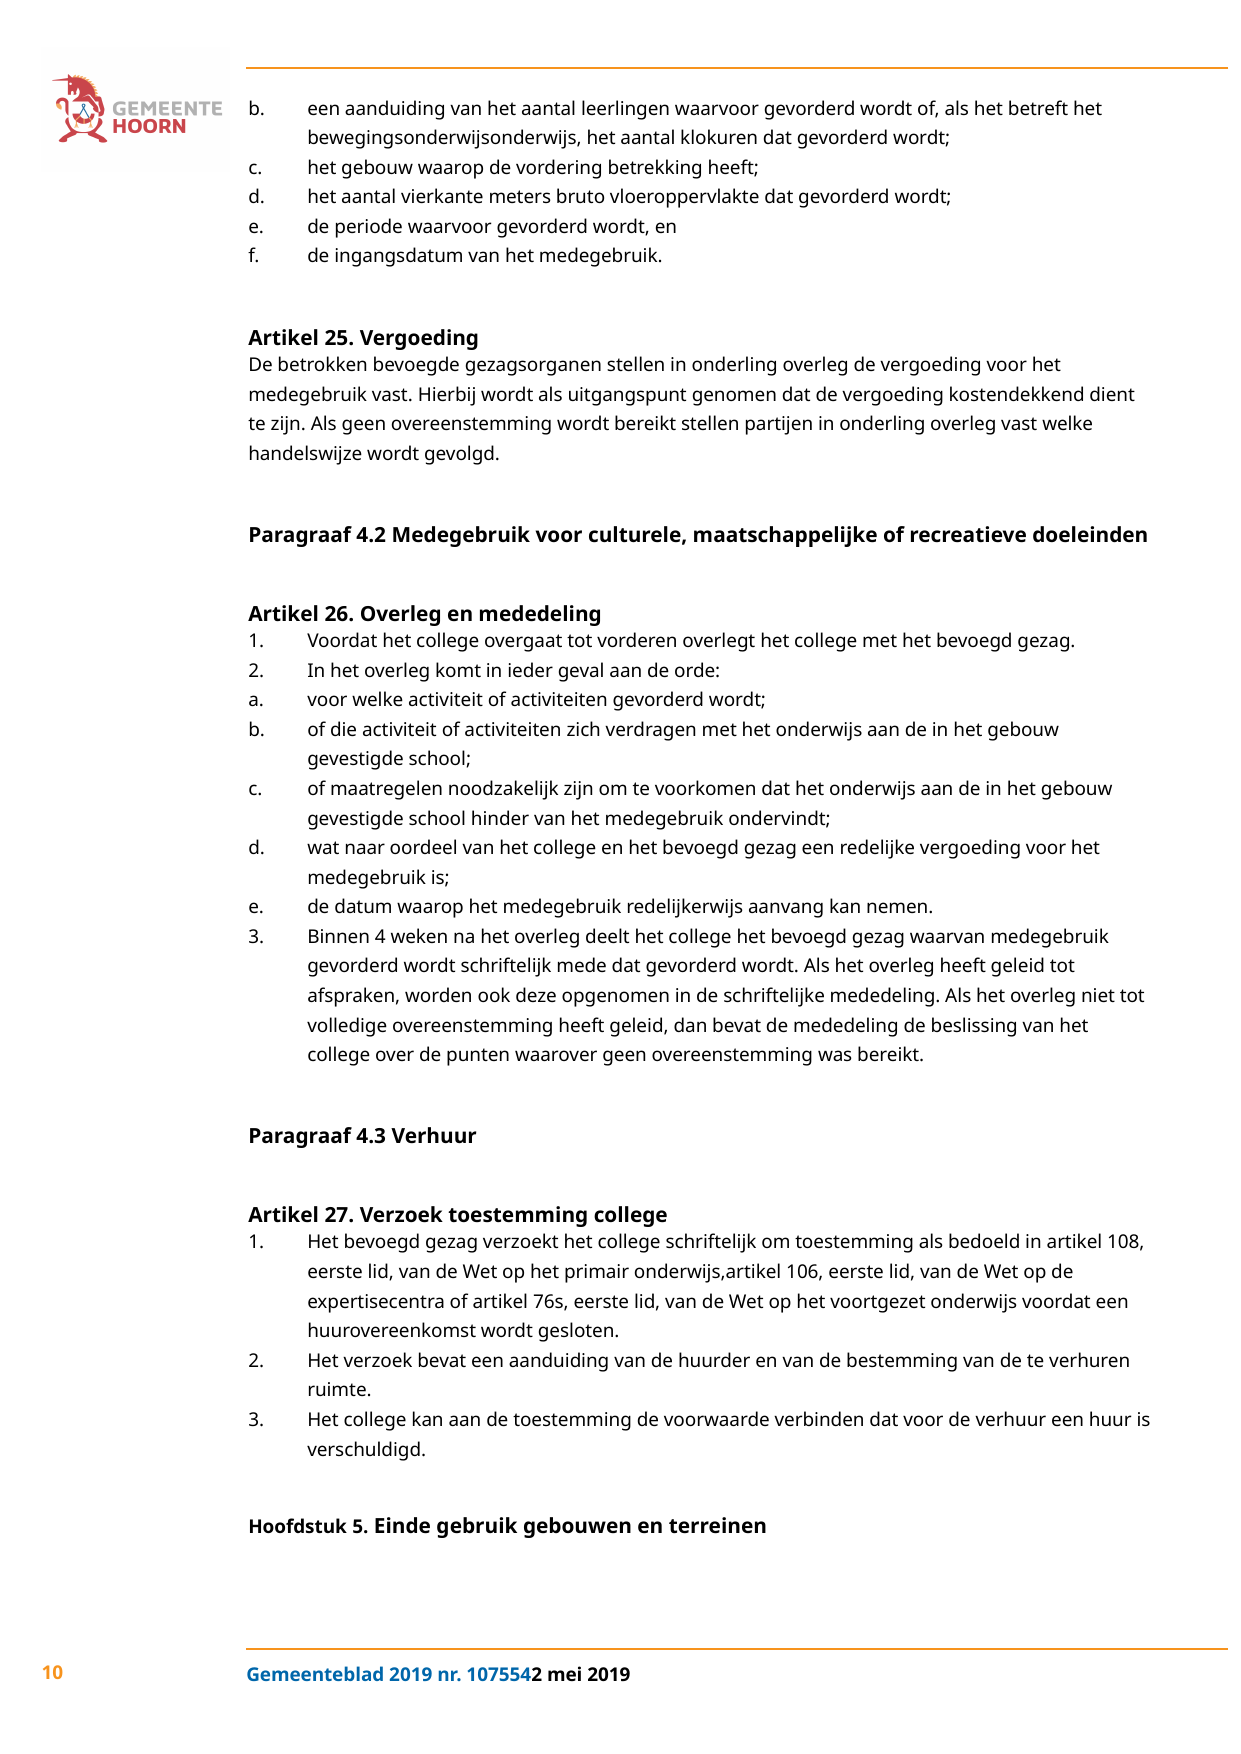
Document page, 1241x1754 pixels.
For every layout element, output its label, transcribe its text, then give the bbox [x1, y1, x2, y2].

list wat naar oordeel van het college en het bevoegd gezag een redelijke vergoeding voor het medegebruik is; [248, 834, 1152, 889]
list het gebouw waarop de vordering betrekking heeft; [248, 154, 1152, 180]
list Binnen 4 weken na het overleg deelt het college het bevoegd gezag waarvan medegebruik gevorderd wordt schriftelijk mede dat gevorderd wordt. Als het overleg heeft geleid tot afspraken, worden ook deze opgenomen in de schriftelijke mededeling. Als het overleg niet tot volledige overeenstemming heeft geleid, dan bevat de mededeling de beslissing van het college over de punten waarover geen overeenstemming was bereikt. [248, 923, 1152, 1067]
list de ingangsdatum van het medegebruik. [248, 243, 1152, 268]
list of die activiteit of activiteiten zich verdragen met het onderwijs aan de in het gebouw gevestigde school; [248, 716, 1152, 771]
list Voordat het college overgaat tot vorderen overlegt het college met het bevoegd gezag. [248, 627, 1152, 653]
list de datum waarop het medegebruik redelijkerwijs aanvang kan nemen. [248, 893, 1152, 919]
text Artikel 27. Verzoek toestemming college [248, 1200, 1152, 1229]
text Hoofdstuk 5. Einde gebruik gebouwen en terreinen [248, 1511, 1152, 1539]
picture [41, 47, 231, 172]
text Paragraaf 4.2 Medegebruik voor culturele, maatschappelijke of recreatieve doeleinden [248, 520, 1152, 548]
list Het verzoek bevat een aanduiding van de huurder en van de bestemming van de te verhuren ruimte. [248, 1347, 1152, 1402]
list voor welke activiteit of activiteiten gevorderd wordt; [248, 686, 1152, 712]
text Artikel 25. Vergoeding [248, 323, 1152, 351]
list In het overleg komt in ieder geval aan de orde: [248, 657, 1152, 682]
list Het college kan aan de toestemming de voorwaarde verbinden dat voor de verhuur een huur is verschuldigd. [248, 1406, 1152, 1461]
list een aanduiding van het aantal leerlingen waarvoor gevorderd wordt of, als het betreft het bewegingsonderwijsonderwijs, het aantal klokuren dat gevorderd wordt; [248, 95, 1152, 150]
list de periode waarvoor gevorderd wordt, en [248, 213, 1152, 239]
list Het bevoegd gezag verzoekt het college schriftelijk om toestemming als bedoeld in artikel 108, eerste lid, van de Wet op het primair onderwijs,artikel 106, eerste lid, van de Wet op de expertisecentra of artikel 76s, eerste lid, van de Wet op het voortgezet onderwijs voordat een huurovereenkomst wordt gesloten. [248, 1229, 1152, 1343]
list of maatregelen noodzakelijk zijn om te voorkomen dat het onderwijs aan de in het gebouw gevestigde school hinder van het medegebruik ondervindt; [248, 775, 1152, 830]
text Artikel 26. Overleg en mededeling [248, 599, 1152, 627]
list het aantal vierkante meters bruto vloeroppervlakte dat gevorderd wordt; [248, 183, 1152, 209]
text Paragraaf 4.3 Verhuur [248, 1121, 1152, 1150]
text De betrokken bevoegde gezagsorganen stellen in onderling overleg de vergoeding voor het medegebruik vast. Hierbij wordt als uitgangspunt genomen dat de vergoeding kostendekkend dient te zijn. Als geen overeenstemming wordt bereikt stellen partijen in onderling overleg vast welke handelswijze wordt gevolgd. [248, 351, 1152, 466]
